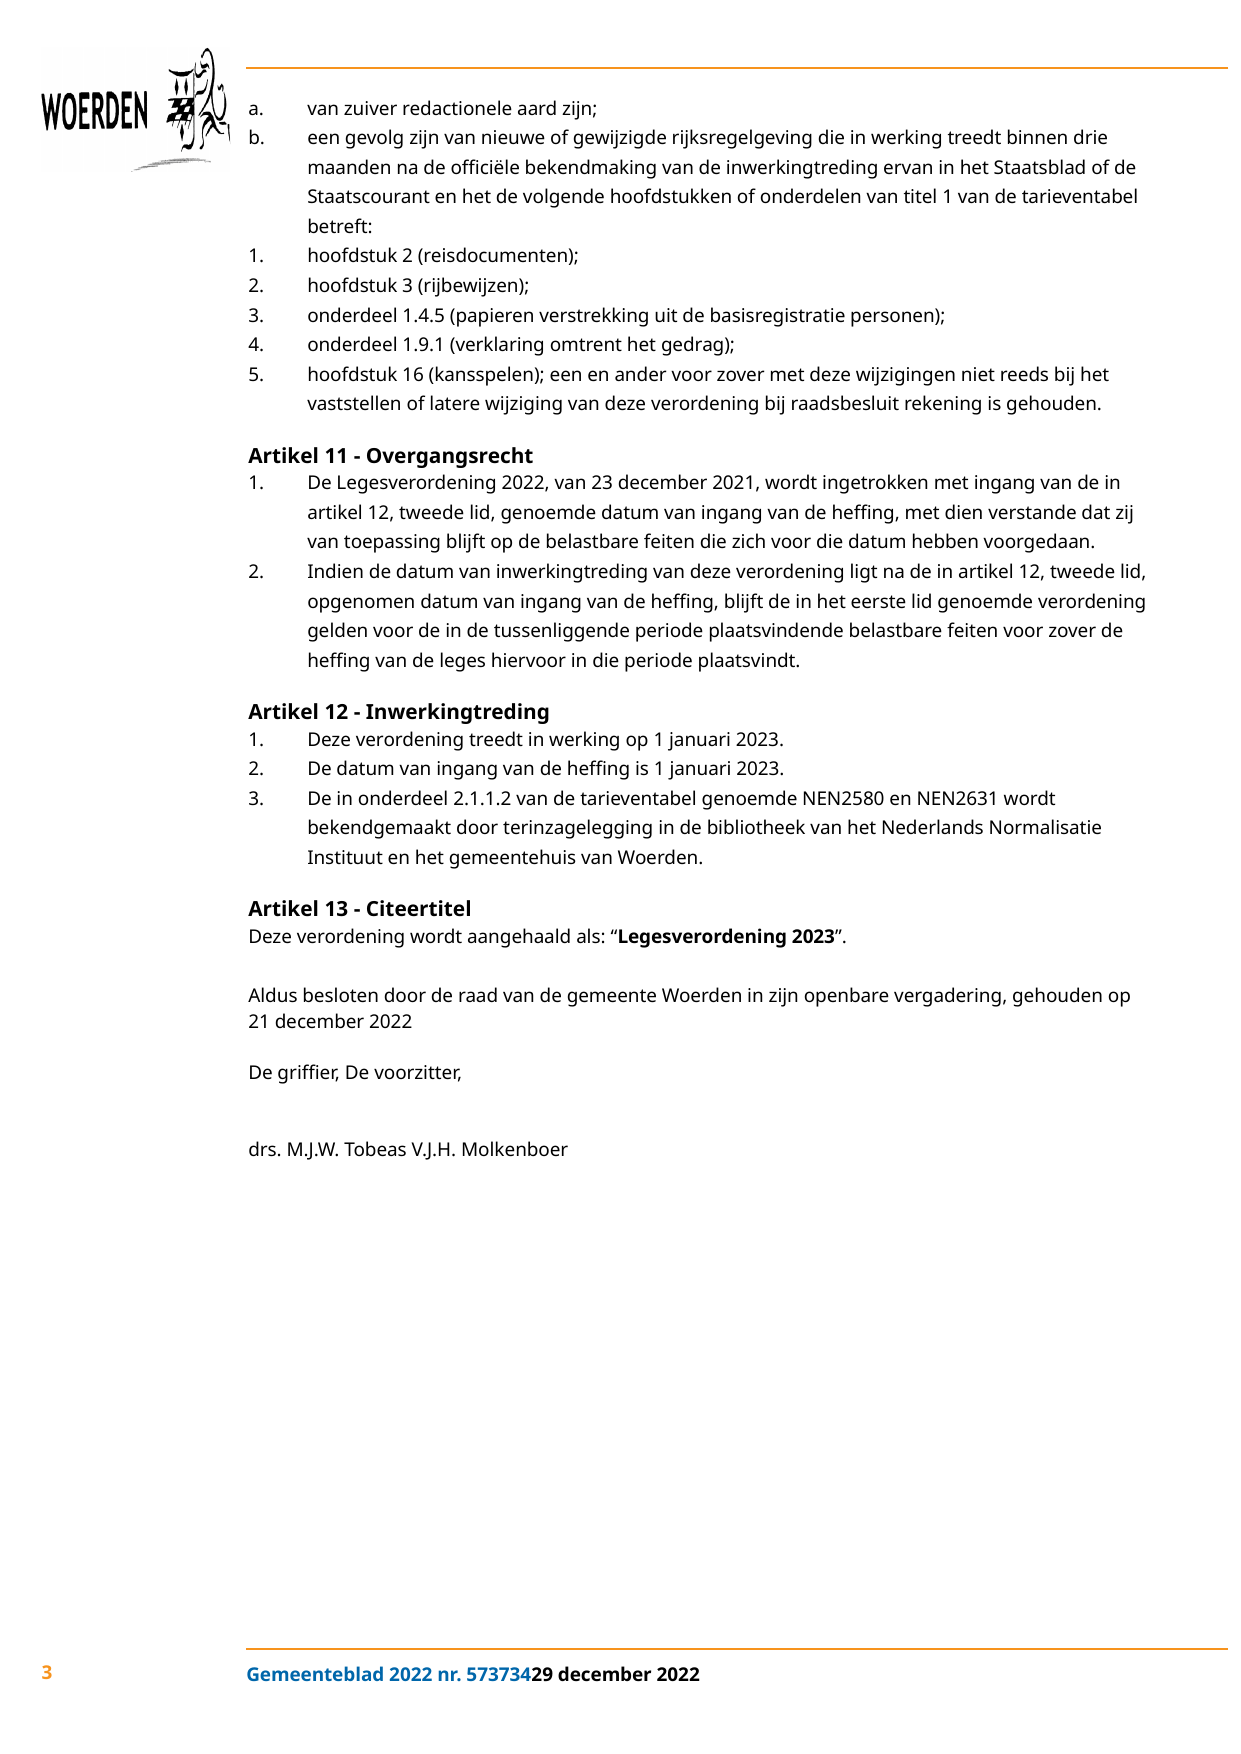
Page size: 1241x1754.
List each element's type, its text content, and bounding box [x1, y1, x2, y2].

text Artikel 11 - Overgangsrecht [248, 441, 1152, 469]
list De Legesverordening 2022, van 23 december 2021, wordt ingetrokken met ingang van de in artikel 12, tweede lid, genoemde datum van ingang van de heffing, met dien verstande dat zij van toepassing blijft op de belastbare feiten die zich voor die datum hebben voorgedaan. [248, 469, 1152, 554]
text Aldus besloten door de raad van de gemeente Woerden in zijn openbare vergadering, gehouden op 21 december 2022 [248, 982, 1152, 1034]
list onderdeel 1.4.5 (papieren verstrekking uit de basisregistratie personen); [248, 302, 1152, 328]
list hoofdstuk 2 (reisdocumenten); [248, 243, 1152, 268]
text Artikel 13 - Citeertitel [248, 894, 1152, 923]
list De in onderdeel 2.1.1.2 van de tarieventabel genoemde NEN2580 en NEN2631 wordt bekendgemaakt door terinzagelegging in de bibliotheek van het Nederlands Normalisatie Instituut en het gemeentehuis van Woerden. [248, 785, 1152, 870]
list een gevolg zijn van nieuwe of gewijzigde rijksregelgeving die in werking treedt binnen drie maanden na de officiële bekendmaking van de inwerkingtreding ervan in het Staatsblad of de Staatscourant en het de volgende hoofdstukken of onderdelen van titel 1 van de tarieventabel betreft: [248, 124, 1152, 239]
list Indien de datum van inwerkingtreding van deze verordening ligt na de in artikel 12, tweede lid, opgenomen datum van ingang van de heffing, blijft de in het eerste lid genoemde verordening gelden voor de in de tussenliggende periode plaatsvindende belastbare feiten voor zover de heffing van de leges hiervoor in die periode plaatsvindt. [248, 558, 1152, 673]
picture [41, 47, 231, 172]
list Deze verordening treedt in werking op 1 januari 2023. [248, 726, 1152, 752]
text drs. M.J.W. Tobeas V.J.H. Molkenboer [248, 1137, 1152, 1162]
list van zuiver redactionele aard zijn; [248, 95, 1152, 121]
list De datum van ingang van de heffing is 1 januari 2023. [248, 755, 1152, 781]
text De griffier, De voorzitter, [248, 1059, 1152, 1085]
text Deze verordening wordt aangehaald als: “Legesverordening 2023”. [248, 923, 1152, 949]
text Artikel 12 - Inwerkingtreding [248, 697, 1152, 726]
list onderdeel 1.9.1 (verklaring omtrent het gedrag); [248, 331, 1152, 357]
list hoofdstuk 3 (rijbewijzen); [248, 272, 1152, 298]
list hoofdstuk 16 (kansspelen); een en ander voor zover met deze wijzigingen niet reeds bij het vaststellen of latere wijziging van deze verordening bij raadsbesluit rekening is gehouden. [248, 361, 1152, 416]
